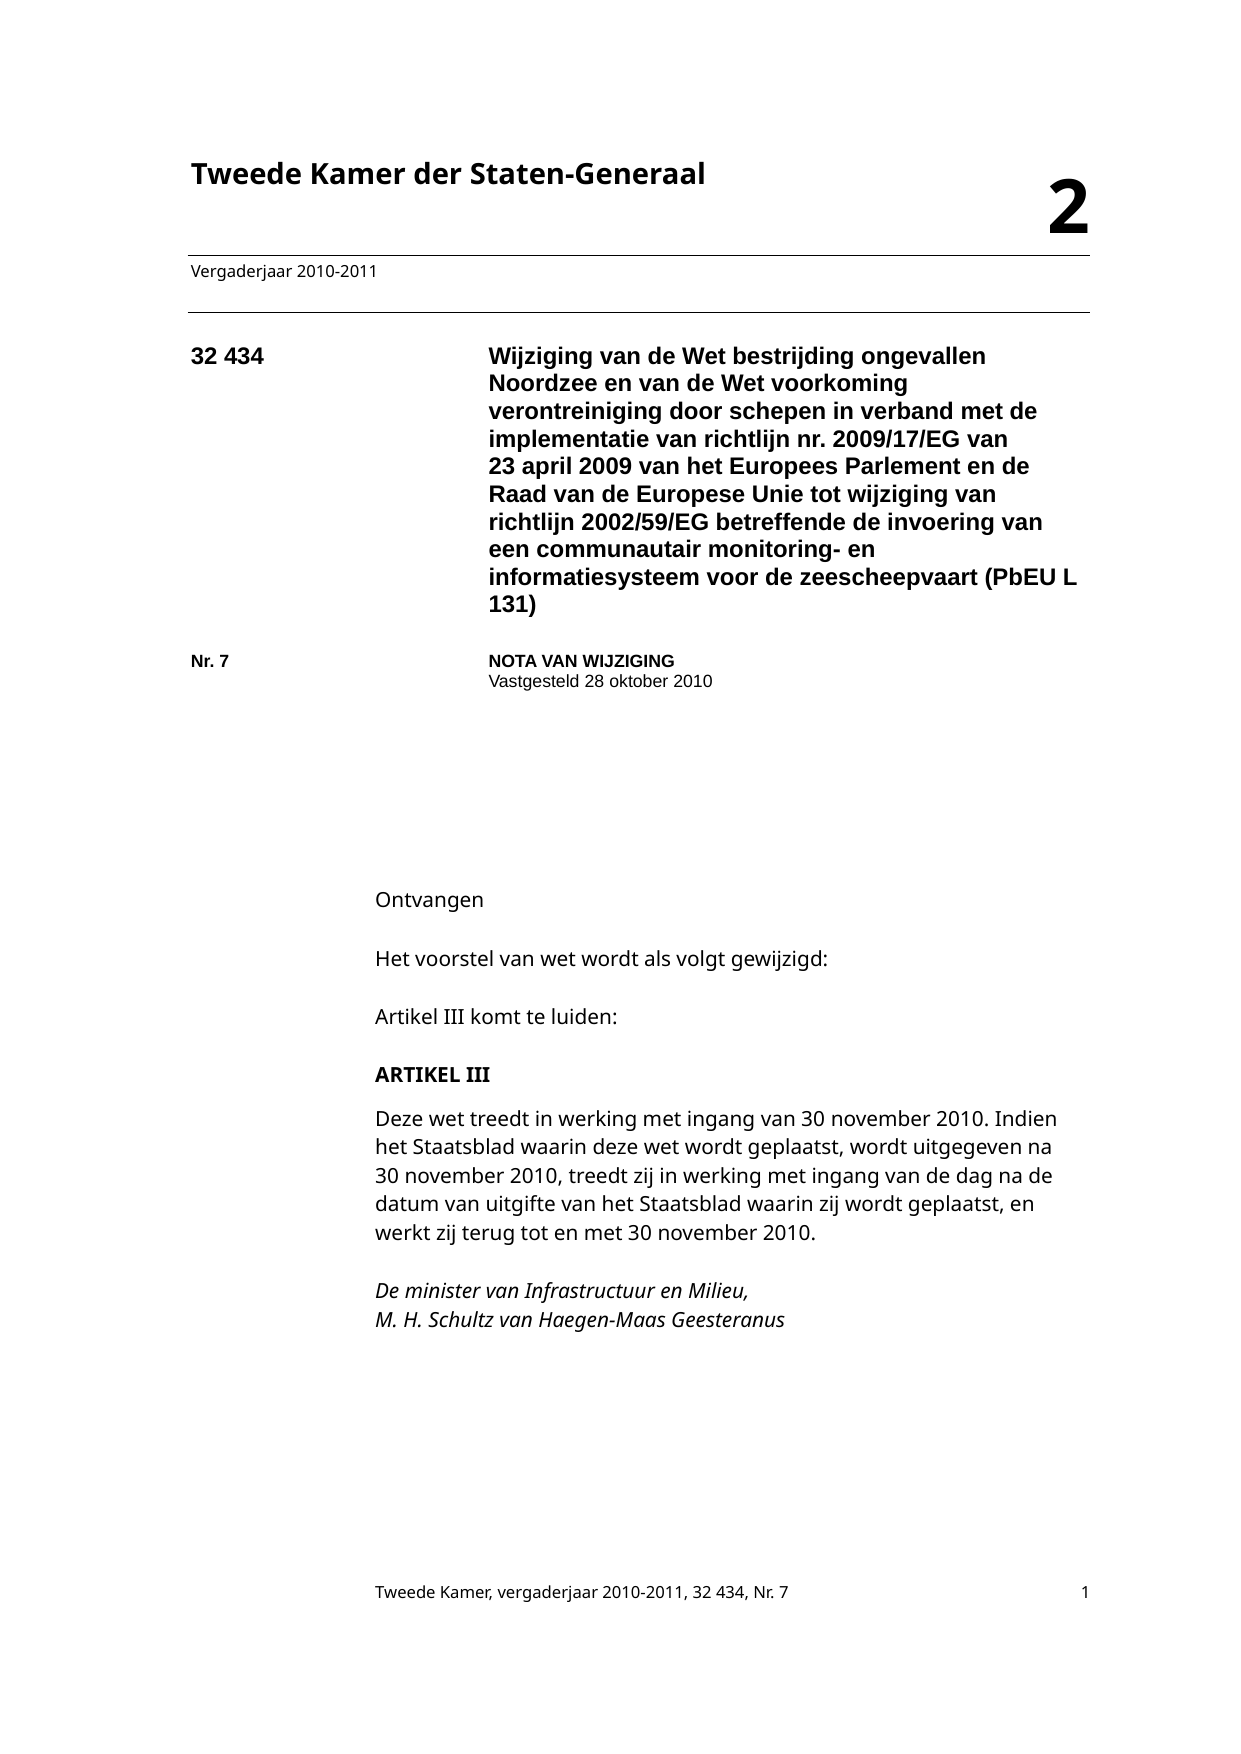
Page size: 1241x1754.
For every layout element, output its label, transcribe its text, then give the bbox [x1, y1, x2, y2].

text De minister van Infrastructuur en Milieu, [375, 1276, 1090, 1305]
table_cell Wijziging van de Wet bestrijding ongevallen Noordzee en van de Wet voorkoming verontreiniging door schepen in verband met de implementatie van richtlijn nr. 2009/17/EG van 23 april 2009 van het Europees Parlement en de Raad van de Europese Unie tot wijziging van richtlijn 2002/59/EG betreffende de invoering van een communautair monitoring- en informatiesysteem voor de zeescheepvaart (PbEU L 131) [485, 339, 1090, 648]
table_cell 32 434 [188, 339, 485, 648]
text Artikel III komt te luiden: [375, 1002, 1090, 1031]
text Het voorstel van wet wordt als volgt gewijzigd: [375, 944, 1090, 972]
table_cell Vergaderjaar 2010-2011 [188, 256, 485, 312]
text Ontvangen [375, 885, 1090, 914]
table_cell [485, 256, 1090, 312]
table_cell [485, 313, 1090, 339]
text M. H. Schultz van Haegen-Maas Geesteranus [375, 1305, 1090, 1333]
table_cell [188, 313, 485, 339]
text ARTIKEL III [375, 1061, 1090, 1089]
table_cell NOTA VAN WIJZIGING Vastgesteld 28 oktober 2010 [485, 648, 1090, 767]
table_cell Nr. 7 [188, 648, 485, 767]
table_header Tweede Kamer der Staten-Generaal [188, 150, 909, 255]
text Deze wet treedt in werking met ingang van 30 november 2010. Indien het Staatsblad waarin deze wet wordt geplaatst, wordt uitgegeven na 30 november 2010, treedt zij in werking met ingang van de dag na de datum van uitgifte van het Staatsblad waarin zij wordt geplaatst, en werkt zij terug tot en met 30 november 2010. [375, 1104, 1090, 1246]
table_header 2 [910, 150, 1090, 255]
